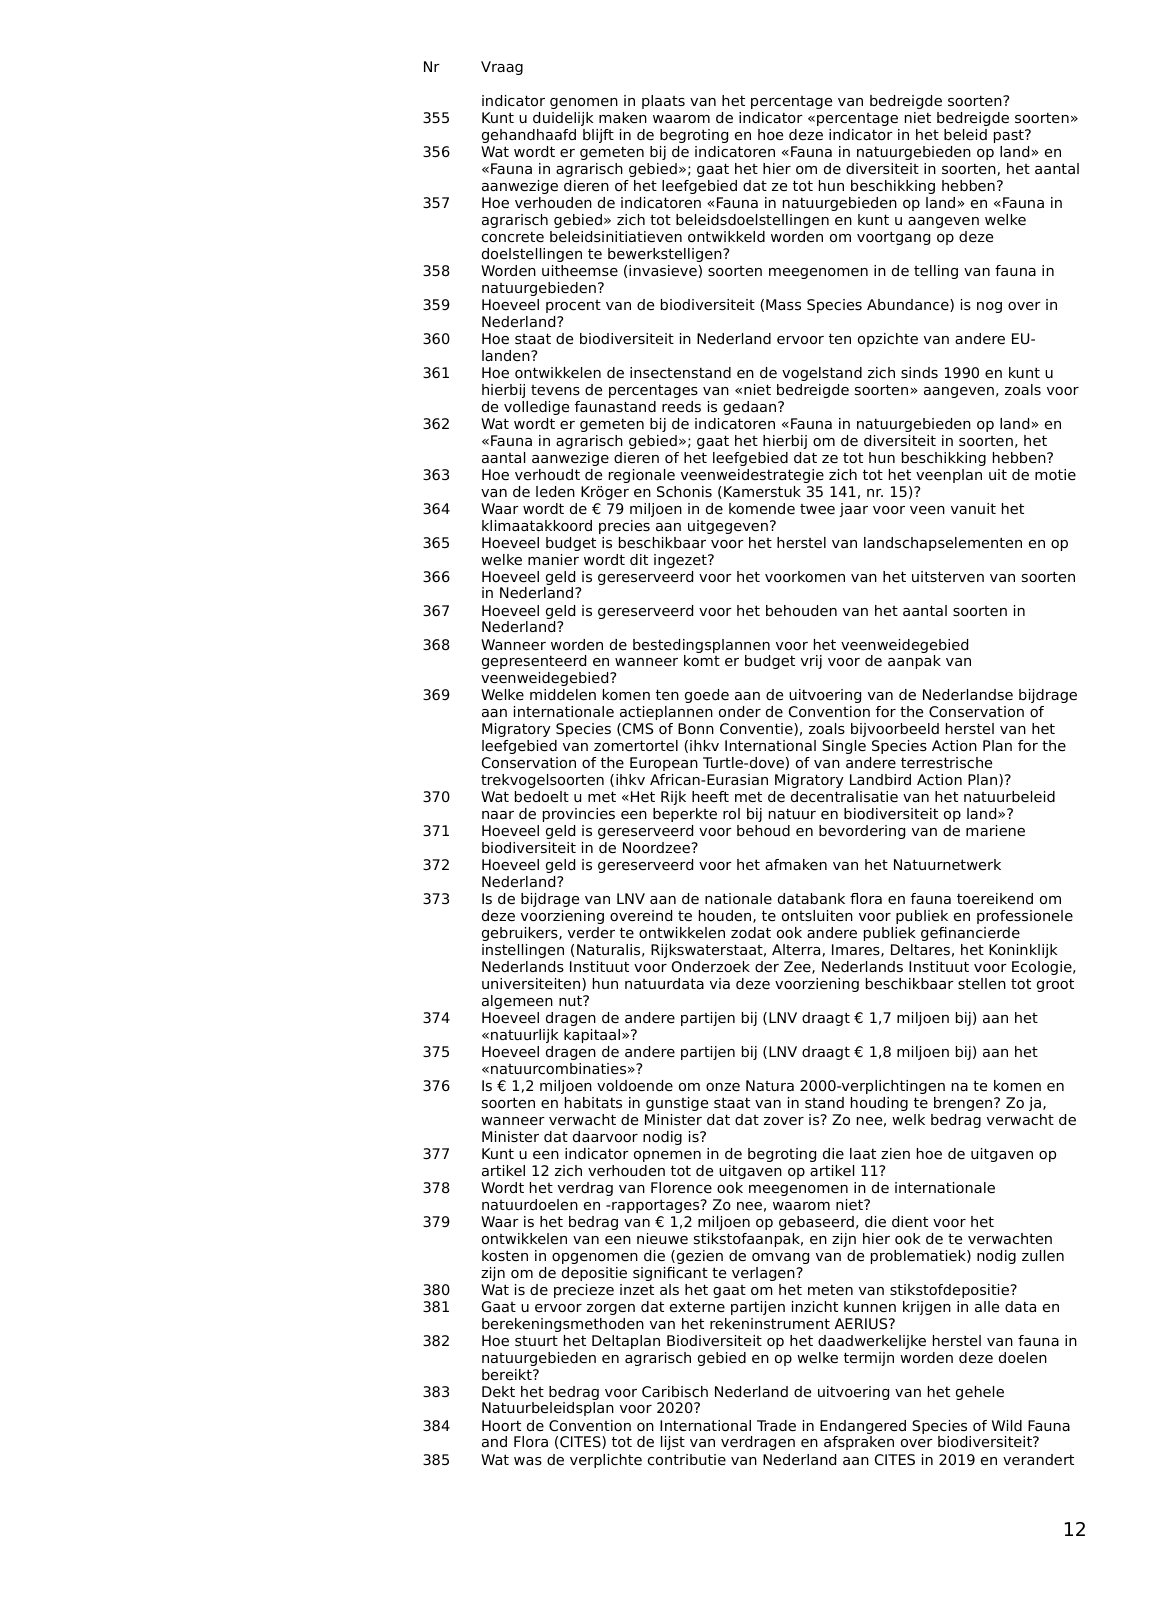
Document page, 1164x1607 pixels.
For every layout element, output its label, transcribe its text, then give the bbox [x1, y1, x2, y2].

table_cell [475, 76, 1087, 93]
table_cell 370 [422, 789, 475, 823]
table_cell Wanneer worden de bestedingsplannen voor het veenweidegebied gepresenteerd en wanneer komt er budget vrij voor de aanpak van veenweidegebied? [475, 636, 1087, 687]
table_cell Hoeveel dragen de andere partijen bij (LNV draagt € 1,7 miljoen bij) aan het «natuurlijk kapitaal»? [475, 1010, 1087, 1044]
table_cell 384 [422, 1418, 475, 1451]
table_header Vraag [475, 59, 1087, 76]
table_cell Hoe stuurt het Deltaplan Biodiversiteit op het daadwerkelijke herstel van fauna in natuurgebieden en agrarisch gebied en op welke termijn worden deze doelen bereikt? [475, 1333, 1087, 1383]
table_cell 381 [422, 1299, 475, 1332]
table_cell Waar is het bedrag van € 1,2 miljoen op gebaseerd, die dient voor het ontwikkelen van een nieuwe stikstofaanpak, en zijn hier ook de te verwachten kosten in opgenomen die (gezien de omvang van de problematiek) nodig zullen zijn om de depositie significant te verlagen? [475, 1214, 1087, 1282]
table_cell Hoort de Convention on International Trade in Endangered Species of Wild Fauna and Flora (CITES) tot de lijst van verdragen en afspraken over biodiversiteit? [475, 1418, 1087, 1451]
table_cell Waar wordt de € 79 miljoen in de komende twee jaar voor veen vanuit het klimaatakkoord precies aan uitgegeven? [475, 501, 1087, 534]
table_cell Hoe verhoudt de regionale veenweidestrategie zich tot het veenplan uit de motie van de leden Kröger en Schonis (Kamerstuk 35 141, nr. 15)? [475, 467, 1087, 501]
table_cell Wat is de precieze inzet als het gaat om het meten van stikstofdepositie? [475, 1282, 1087, 1298]
table_cell Worden uitheemse (invasieve) soorten meegenomen in de telling van fauna in natuurgebieden? [475, 263, 1087, 297]
table_cell 375 [422, 1044, 475, 1078]
table_cell Is de bijdrage van LNV aan de nationale databank flora en fauna toereikend om deze voorziening overeind te houden, te ontsluiten voor publiek en professionele gebruikers, verder te ontwikkelen zodat ook andere publiek gefinancierde instellingen (Naturalis, Rijkswaterstaat, Alterra, Imares, Deltares, het Koninklijk Nederlands Instituut voor Onderzoek der Zee, Nederlands Instituut voor Ecologie, universiteiten) hun natuurdata via deze voorziening beschikbaar stellen tot groot algemeen nut? [475, 891, 1087, 1010]
table_cell 379 [422, 1214, 475, 1282]
table_cell 363 [422, 467, 475, 501]
table_cell Welke middelen komen ten goede aan de uitvoering van de Nederlandse bijdrage aan internationale actieplannen onder de Convention for the Conservation of Migratory Species (CMS of Bonn Conventie), zoals bijvoorbeeld herstel van het leefgebied van zomertortel (ihkv International Single Species Action Plan for the Conservation of the European Turtle-dove) of van andere terrestrische trekvogelsoorten (ihkv African-Eurasian Migratory Landbird Action Plan)? [475, 687, 1087, 789]
table_cell 366 [422, 569, 475, 602]
table_cell Wat bedoelt u met «Het Rijk heeft met de decentralisatie van het natuurbeleid naar de provincies een beperkte rol bij natuur en biodiversiteit op land»? [475, 789, 1087, 823]
table_cell Hoeveel geld is gereserveerd voor het voorkomen van het uitsterven van soorten in Nederland? [475, 569, 1087, 602]
table_cell Hoeveel procent van de biodiversiteit (Mass Species Abundance) is nog over in Nederland? [475, 297, 1087, 331]
table_cell 356 [422, 144, 475, 195]
table_cell 368 [422, 636, 475, 687]
table_cell 369 [422, 687, 475, 789]
table_cell 383 [422, 1384, 475, 1417]
table_cell Hoeveel dragen de andere partijen bij (LNV draagt € 1,8 miljoen bij) aan het «natuurcombinaties»? [475, 1044, 1087, 1078]
table_cell 382 [422, 1333, 475, 1383]
table_cell 360 [422, 331, 475, 365]
table_cell 364 [422, 501, 475, 534]
table_cell 374 [422, 1010, 475, 1044]
table_cell indicator genomen in plaats van het percentage van bedreigde soorten? [475, 93, 1087, 110]
table_cell [422, 76, 475, 93]
table_cell 365 [422, 535, 475, 568]
table_cell 371 [422, 823, 475, 857]
table_cell Hoe staat de biodiversiteit in Nederland ervoor ten opzichte van andere EU-landen? [475, 331, 1087, 365]
table_cell 358 [422, 263, 475, 297]
table_cell Hoe verhouden de indicatoren «Fauna in natuurgebieden op land» en «Fauna in agrarisch gebied» zich tot beleidsdoelstellingen en kunt u aangeven welke concrete beleidsinitiatieven ontwikkeld worden om voortgang op deze doelstellingen te bewerkstelligen? [475, 195, 1087, 263]
table_cell Dekt het bedrag voor Caribisch Nederland de uitvoering van het gehele Natuurbeleidsplan voor 2020? [475, 1384, 1087, 1417]
table_cell 367 [422, 603, 475, 636]
table_cell 378 [422, 1180, 475, 1214]
table_header Nr [422, 59, 475, 76]
table_cell Wat wordt er gemeten bij de indicatoren «Fauna in natuurgebieden op land» en «Fauna in agrarisch gebied»; gaat het hier om de diversiteit in soorten, het aantal aanwezige dieren of het leefgebied dat ze tot hun beschikking hebben? [475, 144, 1087, 195]
table_cell 376 [422, 1078, 475, 1146]
table_cell Is € 1,2 miljoen voldoende om onze Natura 2000-verplichtingen na te komen en soorten en habitats in gunstige staat van in stand houding te brengen? Zo ja, wanneer verwacht de Minister dat dat zover is? Zo nee, welk bedrag verwacht de Minister dat daarvoor nodig is? [475, 1078, 1087, 1146]
table_cell 372 [422, 857, 475, 891]
table_cell Wordt het verdrag van Florence ook meegenomen in de internationale natuurdoelen en -rapportages? Zo nee, waarom niet? [475, 1180, 1087, 1214]
table_cell 361 [422, 365, 475, 416]
table_cell Hoe ontwikkelen de insectenstand en de vogelstand zich sinds 1990 en kunt u hierbij tevens de percentages van «niet bedreigde soorten» aangeven, zoals voor de volledige faunastand reeds is gedaan? [475, 365, 1087, 416]
table_cell 380 [422, 1282, 475, 1298]
table_cell Hoeveel geld is gereserveerd voor het afmaken van het Natuurnetwerk Nederland? [475, 857, 1087, 891]
table_cell 355 [422, 110, 475, 144]
table_cell 377 [422, 1146, 475, 1180]
table_cell Gaat u ervoor zorgen dat externe partijen inzicht kunnen krijgen in alle data en berekeningsmethoden van het rekeninstrument AERIUS? [475, 1299, 1087, 1332]
table_cell Hoeveel geld is gereserveerd voor het behouden van het aantal soorten in Nederland? [475, 603, 1087, 636]
table_cell Hoeveel budget is beschikbaar voor het herstel van landschapselementen en op welke manier wordt dit ingezet? [475, 535, 1087, 568]
table_cell 359 [422, 297, 475, 331]
table_cell 373 [422, 891, 475, 1010]
table_cell [422, 93, 475, 110]
table_cell Kunt u een indicator opnemen in de begroting die laat zien hoe de uitgaven op artikel 12 zich verhouden tot de uitgaven op artikel 11? [475, 1146, 1087, 1180]
table_cell Kunt u duidelijk maken waarom de indicator «percentage niet bedreigde soorten» gehandhaafd blijft in de begroting en hoe deze indicator in het beleid past? [475, 110, 1087, 144]
table_cell 357 [422, 195, 475, 263]
table_cell Wat wordt er gemeten bij de indicatoren «Fauna in natuurgebieden op land» en «Fauna in agrarisch gebied»; gaat het hierbij om de diversiteit in soorten, het aantal aanwezige dieren of het leefgebied dat ze tot hun beschikking hebben? [475, 416, 1087, 467]
table_cell Wat was de verplichte contributie van Nederland aan CITES in 2019 en verandert [475, 1451, 1087, 1468]
table_cell 385 [422, 1451, 475, 1468]
table_cell 362 [422, 416, 475, 467]
table_cell Hoeveel geld is gereserveerd voor behoud en bevordering van de mariene biodiversiteit in de Noordzee? [475, 823, 1087, 857]
